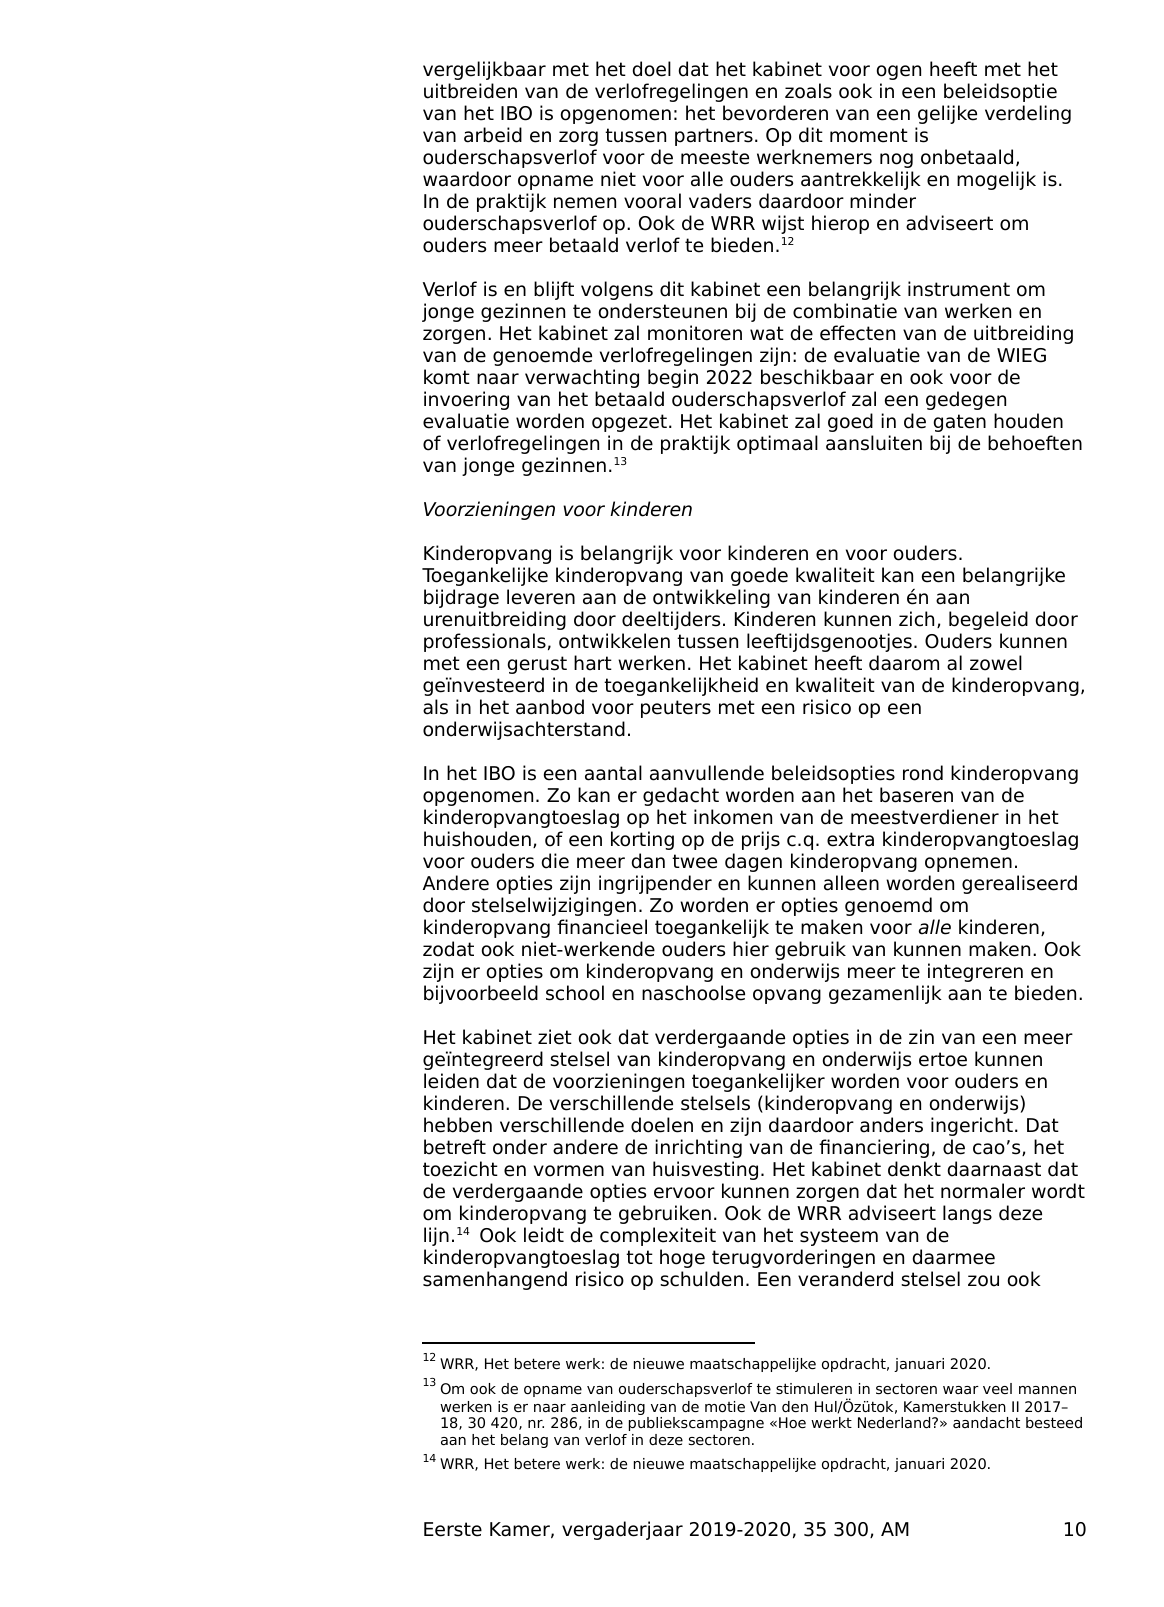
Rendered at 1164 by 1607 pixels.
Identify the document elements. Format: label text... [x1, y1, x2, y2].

text In het IBO is een aantal aanvullende beleidsopties rond kinderopvang opgenomen. Zo kan er gedacht worden aan het baseren van de kinderopvangtoeslag op het inkomen van de meestverdiener in het huishouden, of een korting op de prijs c.q. extra kinderopvangtoeslag voor ouders die meer dan twee dagen kinderopvang opnemen. Andere opties zijn ingrijpender en kunnen alleen worden gerealiseerd door stelselwijzigingen. Zo worden er opties genoemd om kinderopvang financieel toegankelijk te maken voor alle kinderen, zodat ook niet-werkende ouders hier gebruik van kunnen maken. Ook zijn er opties om kinderopvang en onderwijs meer te integreren en bijvoorbeeld school en naschoolse opvang gezamenlijk aan te bieden. [422, 763, 1087, 1005]
text Om ook de opname van ouderschapsverlof te stimuleren in sectoren waar veel mannen werken is er naar aanleiding van de motie Van den Hul/Özütok, Kamerstukken II 2017–18, 30 420, nr. 286, in de publiekscampagne «Hoe werkt Nederland?» aandacht besteed aan het belang van verlof in deze sectoren. [422, 1377, 1087, 1449]
subtitle Voorzieningen voor kinderen [422, 499, 1087, 521]
text Kinderopvang is belangrijk voor kinderen en voor ouders. Toegankelijke kinderopvang van goede kwaliteit kan een belangrijke bijdrage leveren aan de ontwikkeling van kinderen én aan urenuitbreiding door deeltijders. Kinderen kunnen zich, begeleid door professionals, ontwikkelen tussen leeftijdsgenootjes. Ouders kunnen met een gerust hart werken. Het kabinet heeft daarom al zowel geïnvesteerd in de toegankelijkheid en kwaliteit van de kinderopvang, als in het aanbod voor peuters met een risico op een onderwijsachterstand. [422, 543, 1087, 741]
text WRR, Het betere werk: de nieuwe maatschappelijke opdracht, januari 2020. [422, 1352, 1087, 1374]
text Het kabinet ziet ook dat verdergaande opties in de zin van een meer geïntegreerd stelsel van kinderopvang en onderwijs ertoe kunnen leiden dat de voorzieningen toegankelijker worden voor ouders en kinderen. De verschillende stelsels (kinderopvang en onderwijs) hebben verschillende doelen en zijn daardoor anders ingericht. Dat betreft onder andere de inrichting van de financiering, de cao’s, het toezicht en vormen van huisvesting. Het kabinet denkt daarnaast dat de verdergaande opties ervoor kunnen zorgen dat het normaler wordt om kinderopvang te gebruiken. Ook de WRR adviseert langs deze lijn. Ook leidt de complexiteit van het systeem van de kinderopvangtoeslag tot hoge terugvorderingen en daarmee samenhangend risico op schulden. Een veranderd stelsel zou ook [422, 1027, 1087, 1291]
text WRR, Het betere werk: de nieuwe maatschappelijke opdracht, januari 2020. [422, 1452, 1087, 1474]
text Verlof is en blijft volgens dit kabinet een belangrijk instrument om jonge gezinnen te ondersteunen bij de combinatie van werken en zorgen. Het kabinet zal monitoren wat de effecten van de uitbreiding van de genoemde verlofregelingen zijn: de evaluatie van de WIEG komt naar verwachting begin 2022 beschikbaar en ook voor de invoering van het betaald ouderschapsverlof zal een gedegen evaluatie worden opgezet. Het kabinet zal goed in de gaten houden of verlofregelingen in de praktijk optimaal aansluiten bij de behoeften van jonge gezinnen. [422, 279, 1087, 477]
text vergelijkbaar met het doel dat het kabinet voor ogen heeft met het uitbreiden van de verlofregelingen en zoals ook in een beleidsoptie van het IBO is opgenomen: het bevorderen van een gelijke verdeling van arbeid en zorg tussen partners. Op dit moment is ouderschapsverlof voor de meeste werknemers nog onbetaald, waardoor opname niet voor alle ouders aantrekkelijk en mogelijk is. In de praktijk nemen vooral vaders daardoor minder ouderschapsverlof op. Ook de WRR wijst hierop en adviseert om ouders meer betaald verlof te bieden. [422, 59, 1087, 257]
